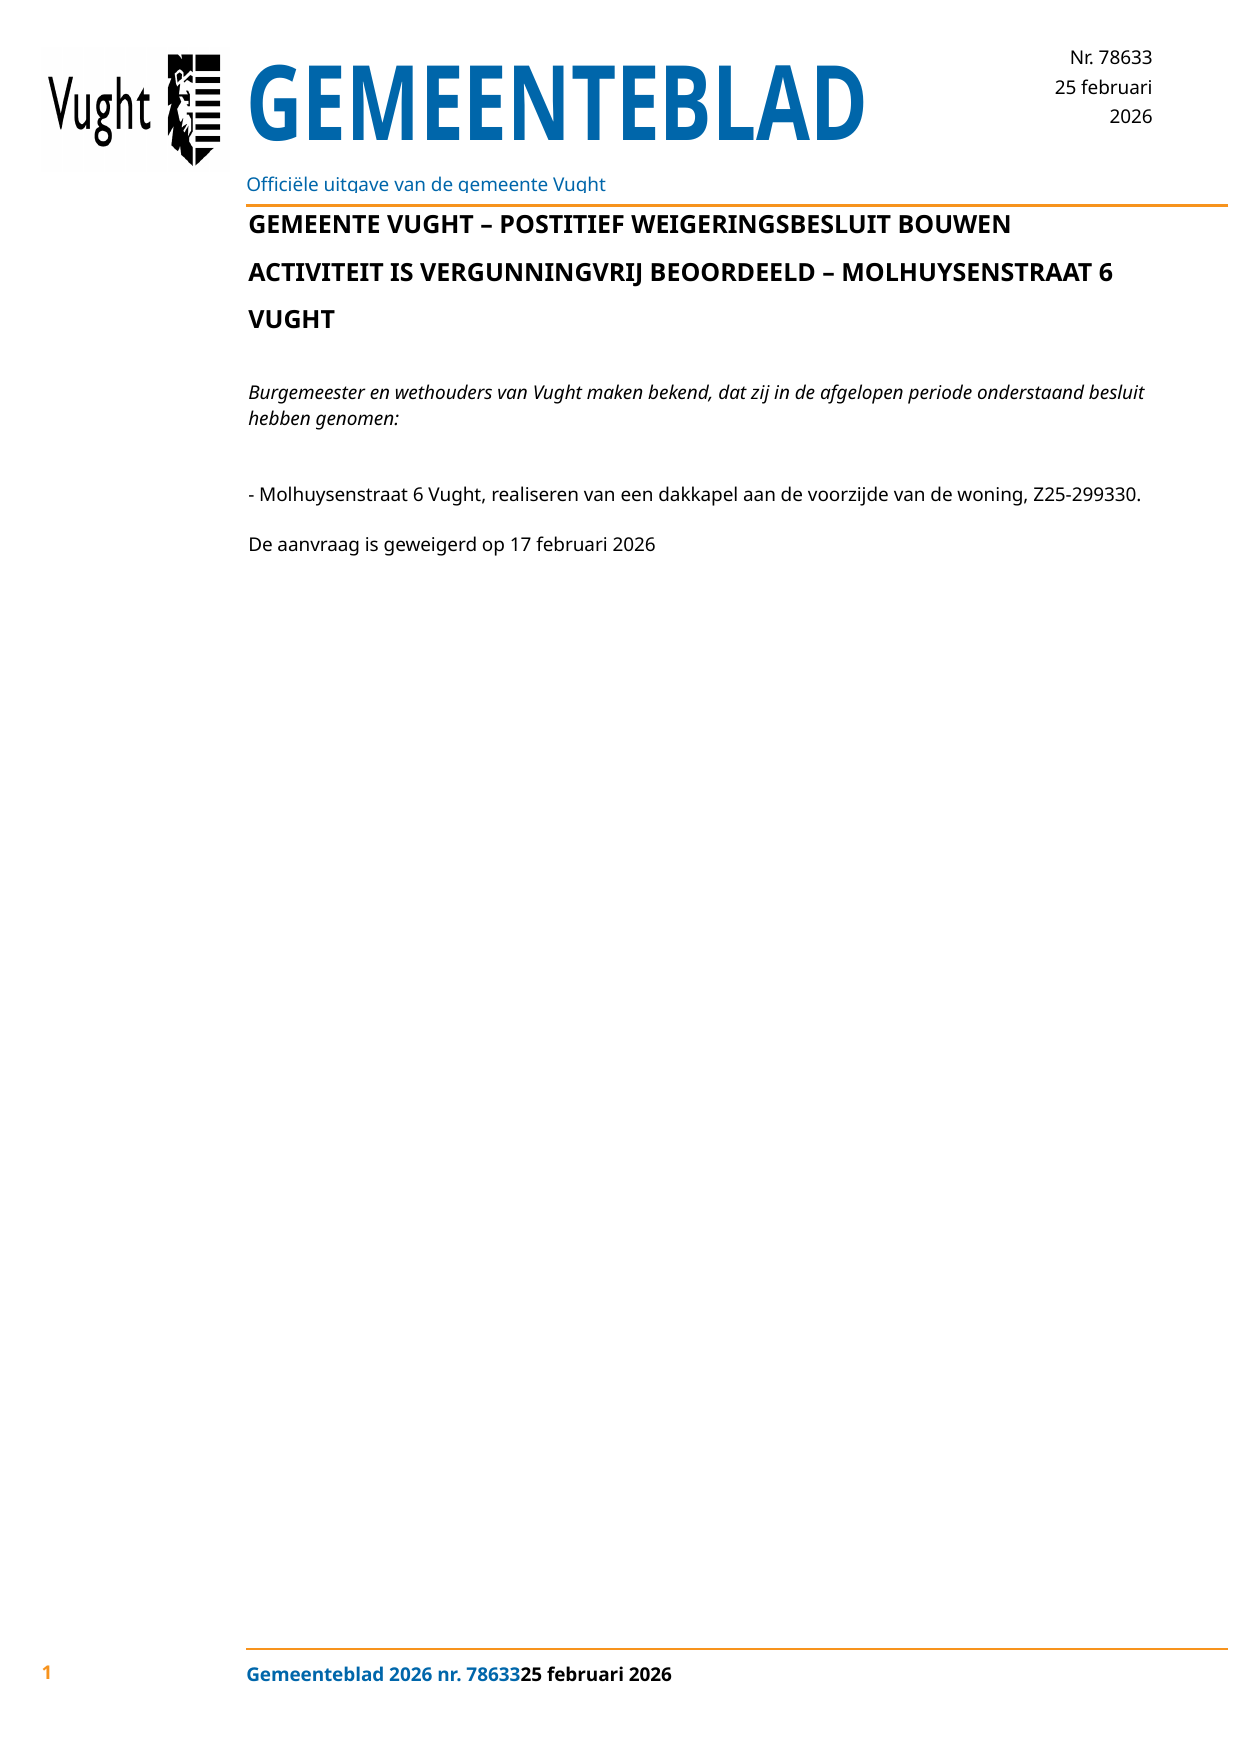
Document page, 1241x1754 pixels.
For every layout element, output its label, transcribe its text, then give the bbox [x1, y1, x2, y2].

picture [41, 47, 231, 172]
text GEMEENTE VUGHT – POSTITIEF WEIGERINGSBESLUIT BOUWEN ACTIVITEIT IS VERGUNNINGVRIJ BEOORDEELD – MOLHUYSENSTRAAT 6 VUGHT [248, 207, 1152, 336]
text De aanvraag is geweigerd op 17 februari 2026 [248, 531, 1152, 557]
text - Molhuysenstraat 6 Vught, realiseren van een dakkapel aan de voorzijde van de woning, Z25-299330. [248, 481, 1152, 507]
text Burgemeester en wethouders van Vught maken bekend, dat zij in de afgelopen periode onderstaand besluit hebben genomen: [248, 379, 1152, 431]
